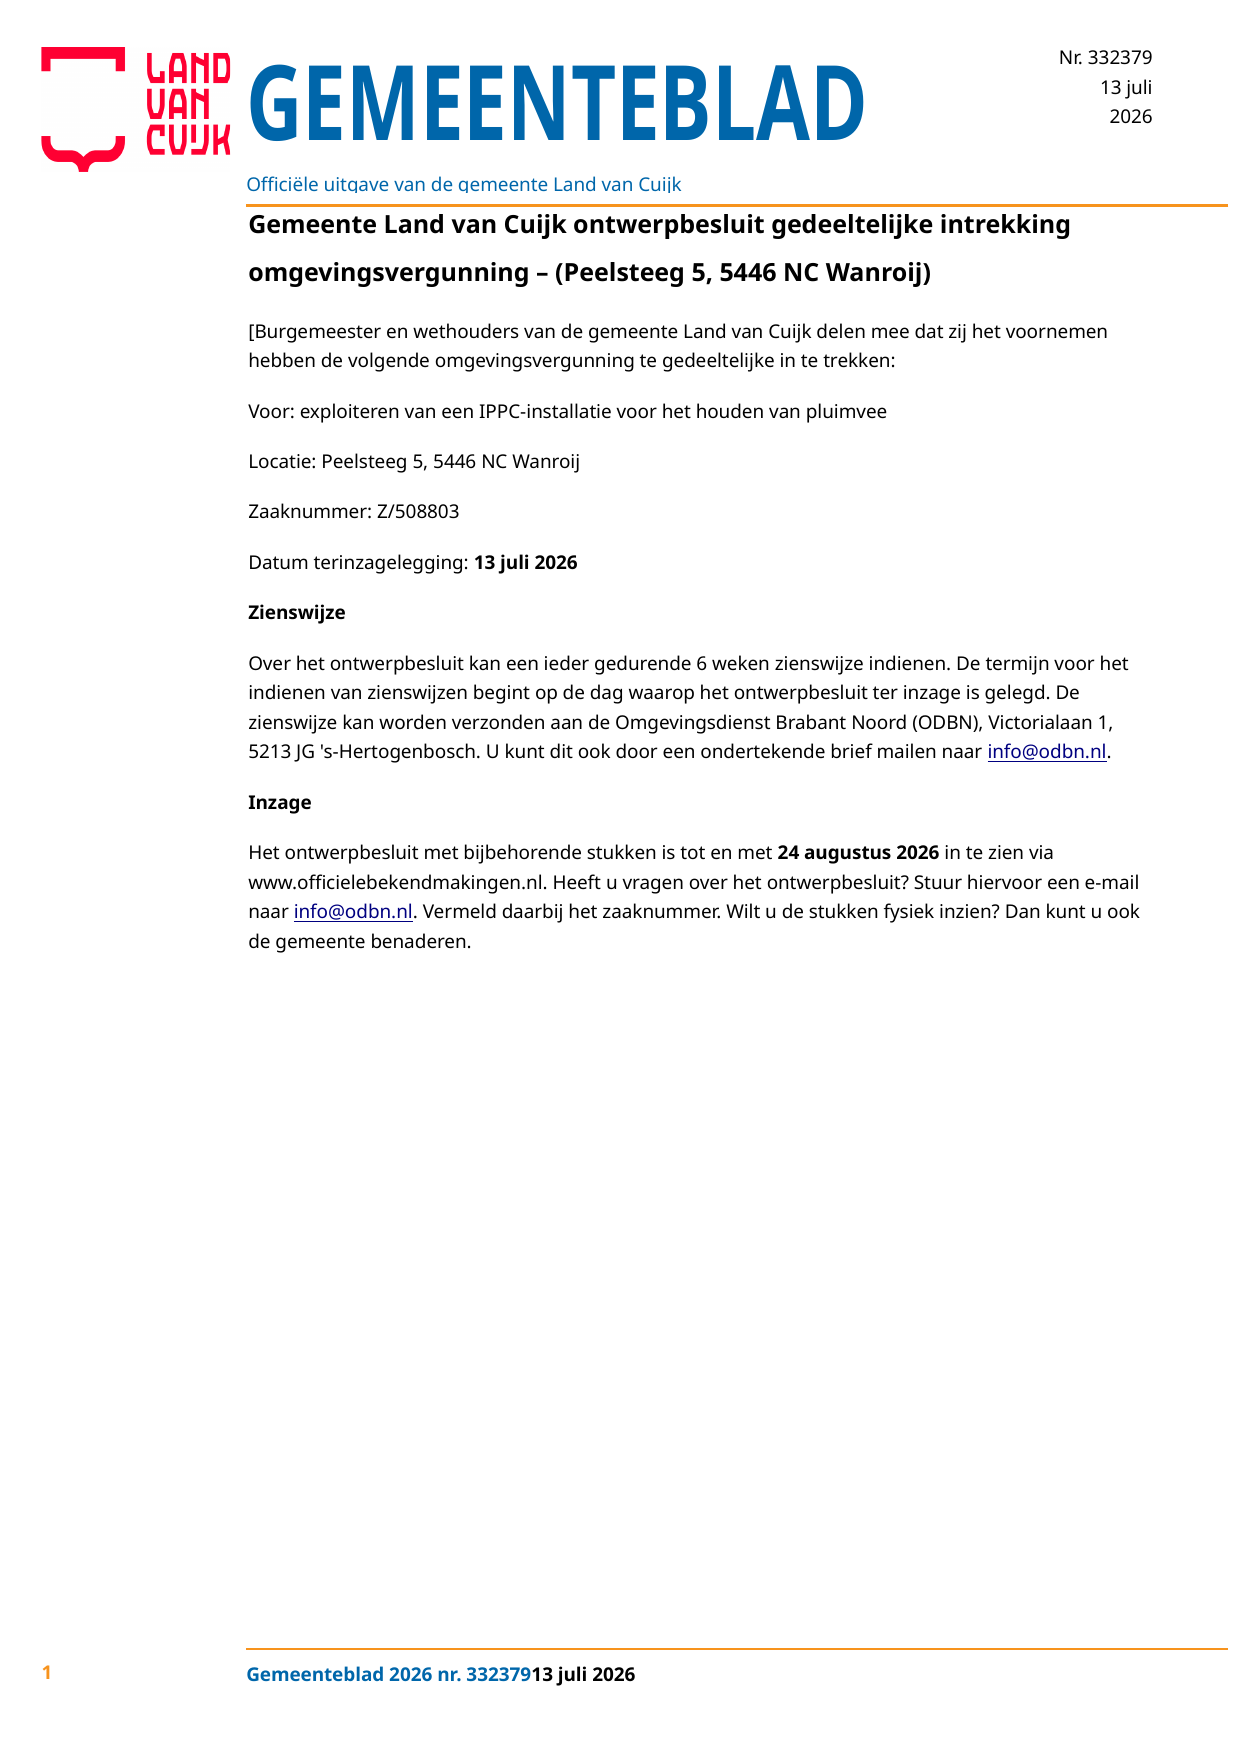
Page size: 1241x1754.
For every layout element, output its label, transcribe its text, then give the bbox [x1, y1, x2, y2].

text Zienswijze [248, 599, 1152, 625]
text Datum terinzagelegging: 13 juli 2026 [248, 549, 1152, 575]
text Locatie: Peelsteeg 5, 5446 NC Wanroij [248, 448, 1152, 474]
text Gemeente Land van Cuijk ontwerpbesluit gedeeltelijke intrekking omgevingsvergunning – (Peelsteeg 5, 5446 NC Wanroij) [248, 207, 1152, 288]
picture [41, 47, 231, 172]
text Inzage [248, 789, 1152, 815]
text Zaaknummer: Z/508803 [248, 499, 1152, 524]
text Voor: exploiteren van een IPPC-installatie voor het houden van pluimvee [248, 398, 1152, 424]
text Het ontwerpbesluit met bijbehorende stukken is tot en met 24 augustus 2026 in te zien via www.officielebekendmakingen.nl. Heeft u vragen over het ontwerpbesluit? Stuur hiervoor een e-mail naar info@odbn.nl. Vermeld daarbij het zaaknummer. Wilt u de stukken fysiek inzien? Dan kunt u ook de gemeente benaderen. [248, 839, 1152, 954]
text Over het ontwerpbesluit kan een ieder gedurende 6 weken zienswijze indienen. De termijn voor het indienen van zienswijzen begint op de dag waarop het ontwerpbesluit ter inzage is gelegd. De zienswijze kan worden verzonden aan de Omgevingsdienst Brabant Noord (ODBN), Victorialaan 1, 5213 JG 's-Hertogenbosch. U kunt dit ook door een ondertekende brief mailen naar info@odbn.nl. [248, 650, 1152, 764]
text [Burgemeester en wethouders van de gemeente Land van Cuijk delen mee dat zij het voornemen hebben de volgende omgevingsvergunning te gedeeltelijke in te trekken: [248, 318, 1152, 373]
